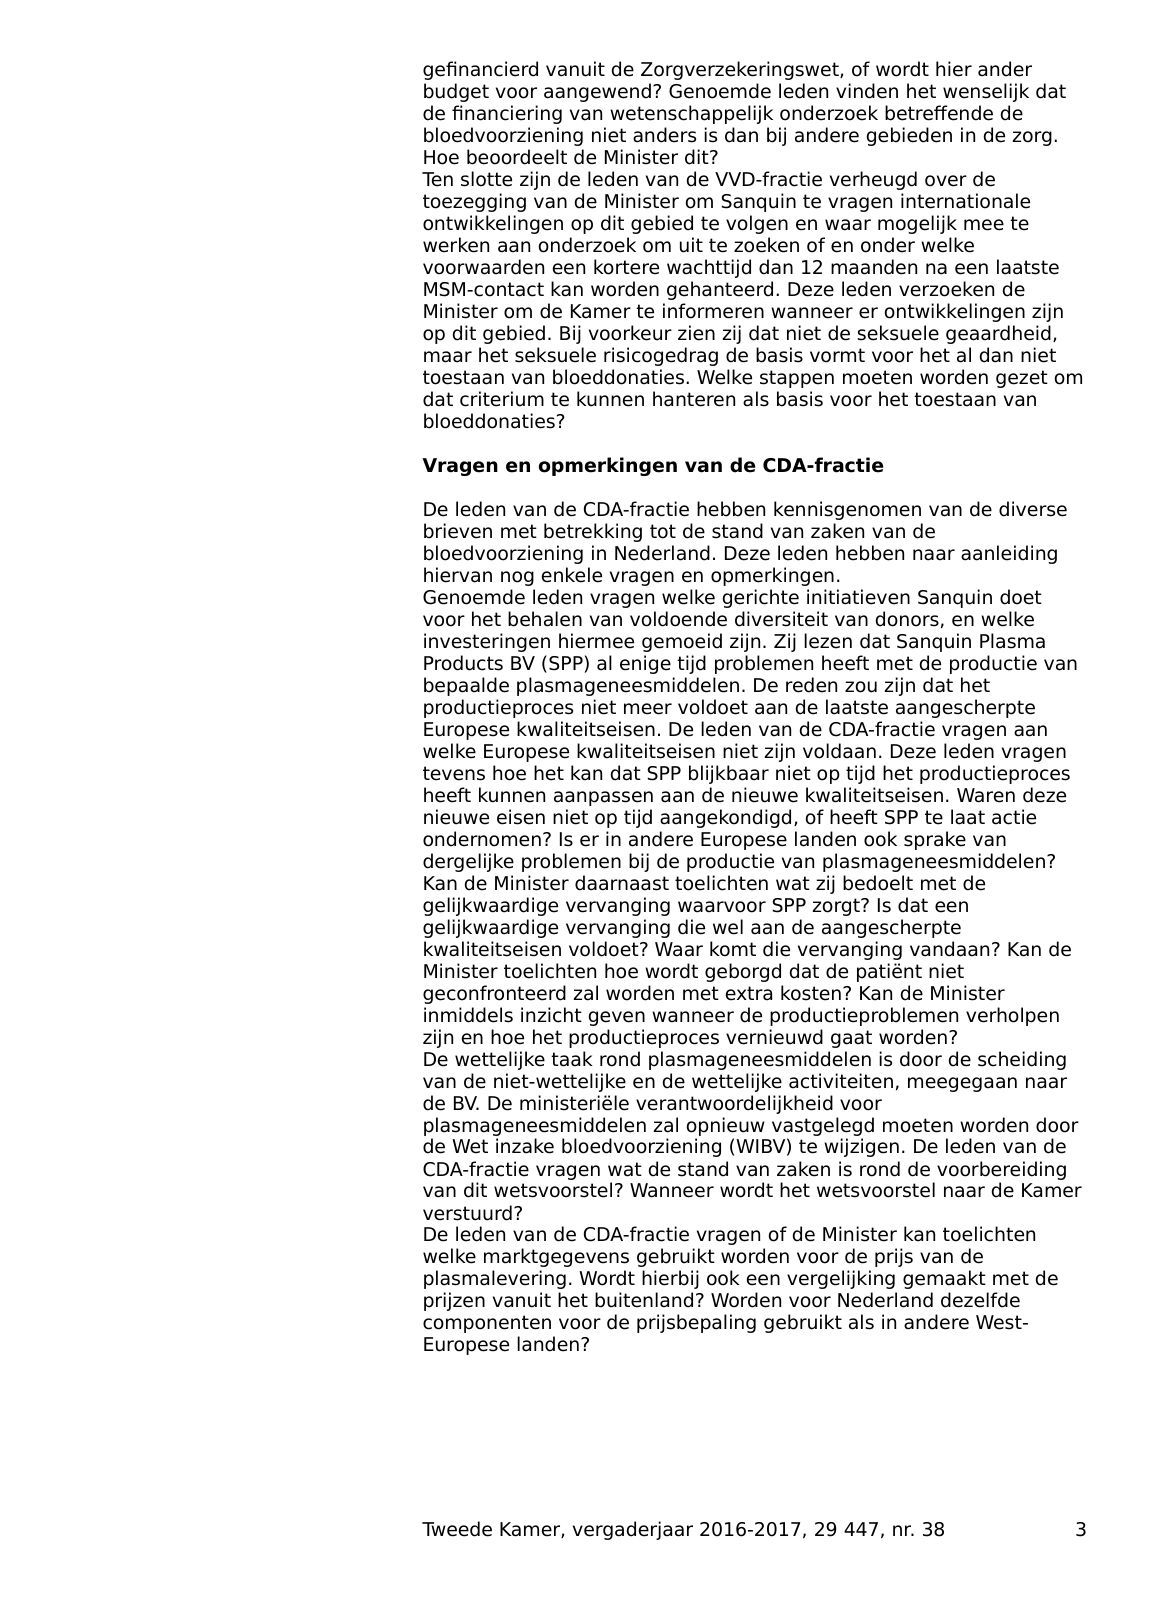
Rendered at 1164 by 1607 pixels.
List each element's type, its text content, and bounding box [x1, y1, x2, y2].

text gefinancierd vanuit de Zorgverzekeringswet, of wordt hier ander budget voor aangewend? Genoemde leden vinden het wenselijk dat de financiering van wetenschappelijk onderzoek betreffende de bloedvoorziening niet anders is dan bij andere gebieden in de zorg. Hoe beoordeelt de Minister dit? [422, 59, 1087, 169]
text De wettelijke taak rond plasmageneesmiddelen is door de scheiding van de niet-wettelijke en de wettelijke activiteiten, meegegaan naar de BV. De ministeriële verantwoordelijkheid voor plasmageneesmiddelen zal opnieuw vastgelegd moeten worden door de Wet inzake bloedvoorziening (WIBV) te wijzigen. De leden van de CDA-fractie vragen wat de stand van zaken is rond de voorbereiding van dit wetsvoorstel? Wanneer wordt het wetsvoorstel naar de Kamer verstuurd? [422, 1048, 1087, 1224]
subtitle Vragen en opmerkingen van de CDA-fractie [422, 455, 1087, 477]
text Ten slotte zijn de leden van de VVD-fractie verheugd over de toezegging van de Minister om Sanquin te vragen internationale ontwikkelingen op dit gebied te volgen en waar mogelijk mee te werken aan onderzoek om uit te zoeken of en onder welke voorwaarden een kortere wachttijd dan 12 maanden na een laatste MSM-contact kan worden gehanteerd. Deze leden verzoeken de Minister om de Kamer te informeren wanneer er ontwikkelingen zijn op dit gebied. Bij voorkeur zien zij dat niet de seksuele geaardheid, maar het seksuele risicogedrag de basis vormt voor het al dan niet toestaan van bloeddonaties. Welke stappen moeten worden gezet om dat criterium te kunnen hanteren als basis voor het toestaan van bloeddonaties? [422, 169, 1087, 433]
text Genoemde leden vragen welke gerichte initiatieven Sanquin doet voor het behalen van voldoende diversiteit van donors, en welke investeringen hiermee gemoeid zijn. Zij lezen dat Sanquin Plasma Products BV (SPP) al enige tijd problemen heeft met de productie van bepaalde plasmageneesmiddelen. De reden zou zijn dat het productieproces niet meer voldoet aan de laatste aangescherpte Europese kwaliteitseisen. De leden van de CDA-fractie vragen aan welke Europese kwaliteitseisen niet zijn voldaan. Deze leden vragen tevens hoe het kan dat SPP blijkbaar niet op tijd het productieproces heeft kunnen aanpassen aan de nieuwe kwaliteitseisen. Waren deze nieuwe eisen niet op tijd aangekondigd, of heeft SPP te laat actie ondernomen? Is er in andere Europese landen ook sprake van dergelijke problemen bij de productie van plasmageneesmiddelen? Kan de Minister daarnaast toelichten wat zij bedoelt met de gelijkwaardige vervanging waarvoor SPP zorgt? Is dat een gelijkwaardige vervanging die wel aan de aangescherpte kwaliteitseisen voldoet? Waar komt die vervanging vandaan? Kan de Minister toelichten hoe wordt geborgd dat de patiënt niet geconfronteerd zal worden met extra kosten? Kan de Minister inmiddels inzicht geven wanneer de productieproblemen verholpen zijn en hoe het productieproces vernieuwd gaat worden? [422, 587, 1087, 1048]
text De leden van de CDA-fractie vragen of de Minister kan toelichten welke marktgegevens gebruikt worden voor de prijs van de plasmalevering. Wordt hierbij ook een vergelijking gemaakt met de prijzen vanuit het buitenland? Worden voor Nederland dezelfde componenten voor de prijsbepaling gebruikt als in andere West-Europese landen? [422, 1224, 1087, 1356]
text De leden van de CDA-fractie hebben kennisgenomen van de diverse brieven met betrekking tot de stand van zaken van de bloedvoorziening in Nederland. Deze leden hebben naar aanleiding hiervan nog enkele vragen en opmerkingen. [422, 499, 1087, 587]
